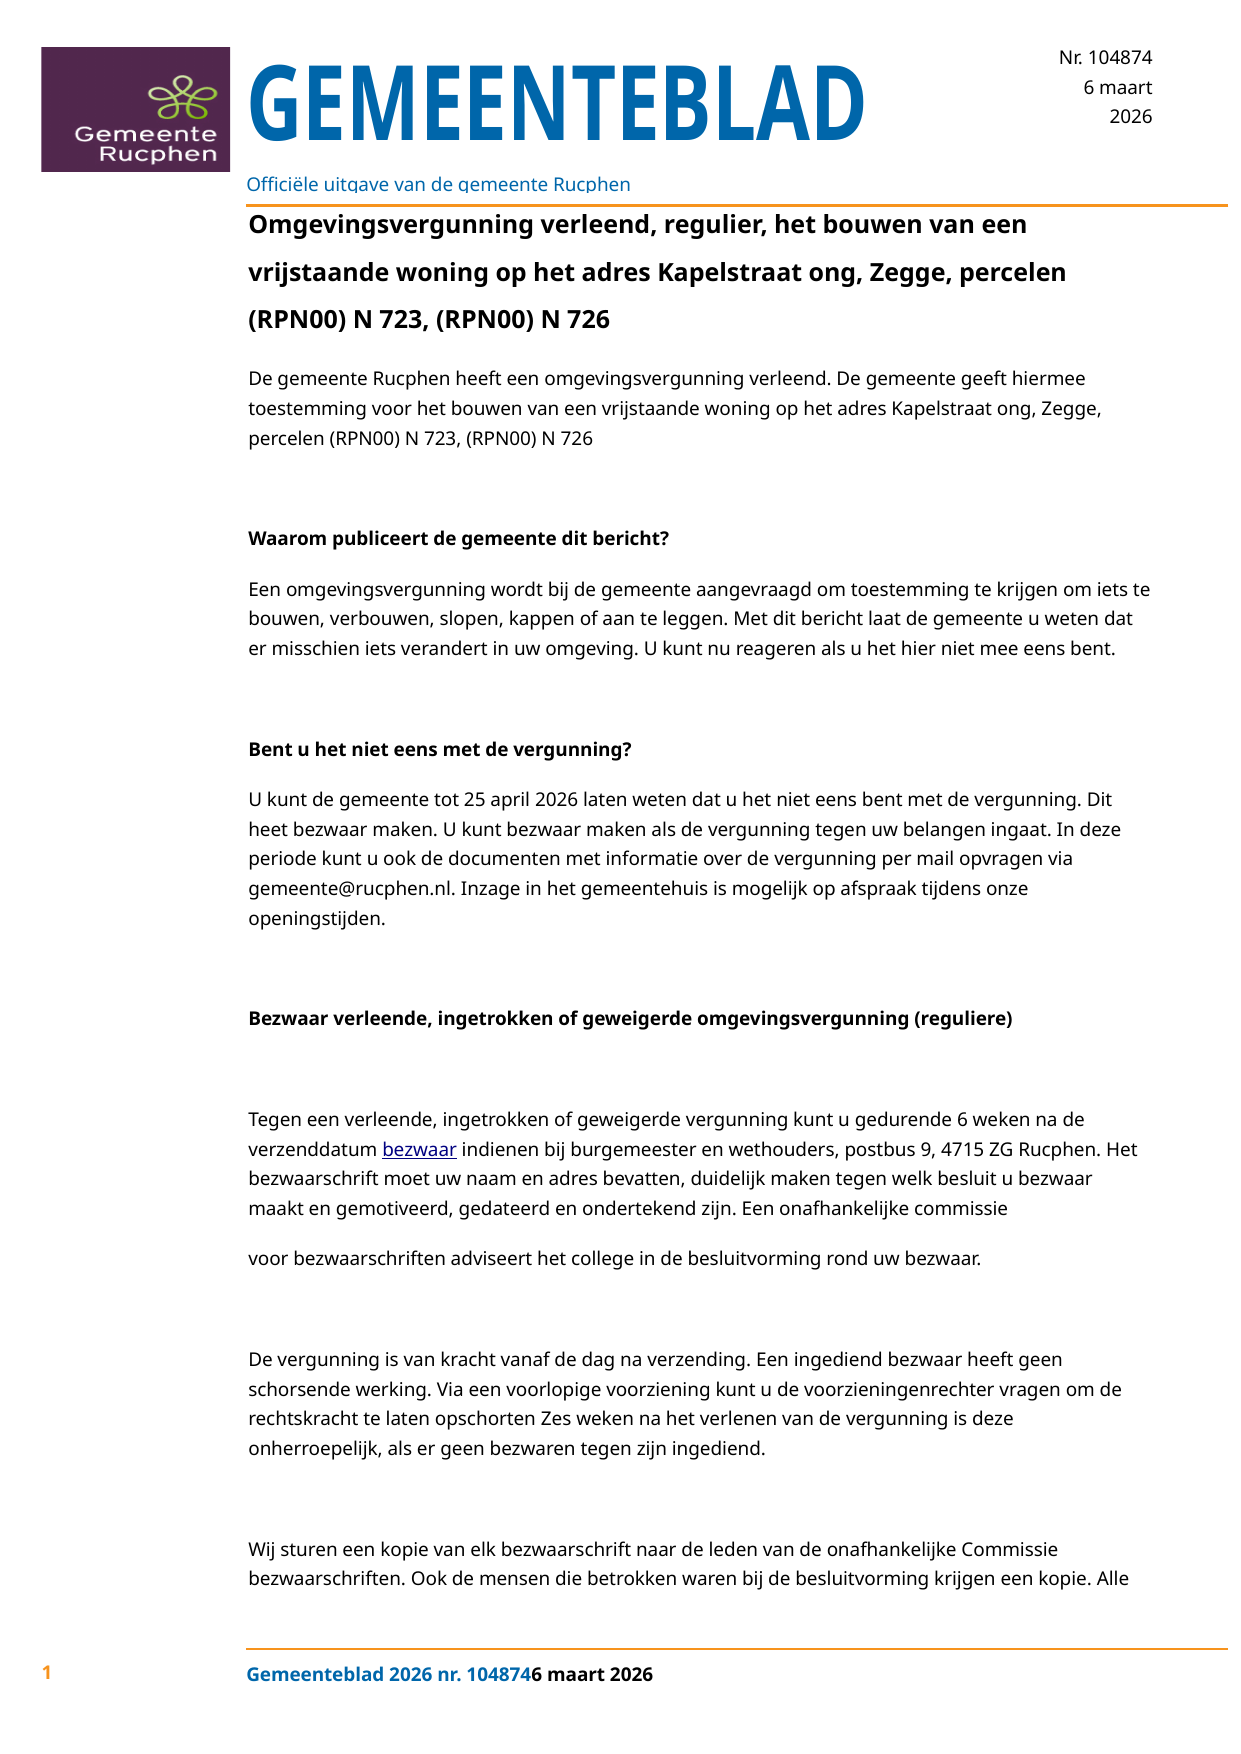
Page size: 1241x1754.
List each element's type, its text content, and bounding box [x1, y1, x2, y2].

text De vergunning is van kracht vanaf de dag na verzending. Een ingediend bezwaar heeft geen schorsende werking. Via een voorlopige voorziening kunt u de voorzieningenrechter vragen om de rechtskracht te laten opschorten Zes weken na het verlenen van de vergunning is deze onherroepelijk, als er geen bezwaren tegen zijn ingediend. [248, 1346, 1152, 1461]
text Waarom publiceert de gemeente dit bericht? [248, 526, 1152, 551]
text Bent u het niet eens met de vergunning? [248, 736, 1152, 762]
picture [41, 47, 231, 172]
text Een omgevingsvergunning wordt bij de gemeente aangevraagd om toestemming te krijgen om iets te bouwen, verbouwen, slopen, kappen of aan te leggen. Met dit bericht laat de gemeente u weten dat er misschien iets verandert in uw omgeving. U kunt nu reageren als u het hier niet mee eens bent. [248, 576, 1152, 661]
text U kunt de gemeente tot 25 april 2026 laten weten dat u het niet eens bent met de vergunning. Dit heet bezwaar maken. U kunt bezwaar maken als de vergunning tegen uw belangen ingaat. In deze periode kunt u ook de documenten met informatie over de vergunning per mail opvragen via gemeente@rucphen.nl. Inzage in het gemeentehuis is mogelijk op afspraak tijdens onze openingstijden. [248, 786, 1152, 930]
text De gemeente Rucphen heeft een omgevingsvergunning verleend. De gemeente geeft hiermee toestemming voor het bouwen van een vrijstaande woning op het adres Kapelstraat ong, Zegge, percelen (RPN00) N 723, (RPN00) N 726 [248, 366, 1152, 450]
text Tegen een verleende, ingetrokken of geweigerde vergunning kunt u gedurende 6 weken na de verzenddatum bezwaar indienen bij burgemeester en wethouders, postbus 9, 4715 ZG Rucphen. Het bezwaarschrift moet uw naam en adres bevatten, duidelijk maken tegen welk besluit u bezwaar maakt en gemotiveerd, gedateerd en ondertekend zijn. Een onafhankelijke commissie [248, 1106, 1152, 1221]
text voor bezwaarschriften adviseert het college in de besluitvorming rond uw bezwaar. [248, 1246, 1152, 1271]
text Omgevingsvergunning verleend, regulier, het bouwen van een vrijstaande woning op het adres Kapelstraat ong, Zegge, percelen (RPN00) N 723, (RPN00) N 726 [248, 207, 1152, 336]
text Wij sturen een kopie van elk bezwaarschrift naar de leden van de onafhankelijke Commissie bezwaarschriften. Ook de mensen die betrokken waren bij de besluitvorming krijgen een kopie. Alle [248, 1536, 1152, 1591]
text Bezwaar verleende, ingetrokken of geweigerde omgevingsvergunning (reguliere) [248, 1006, 1152, 1031]
